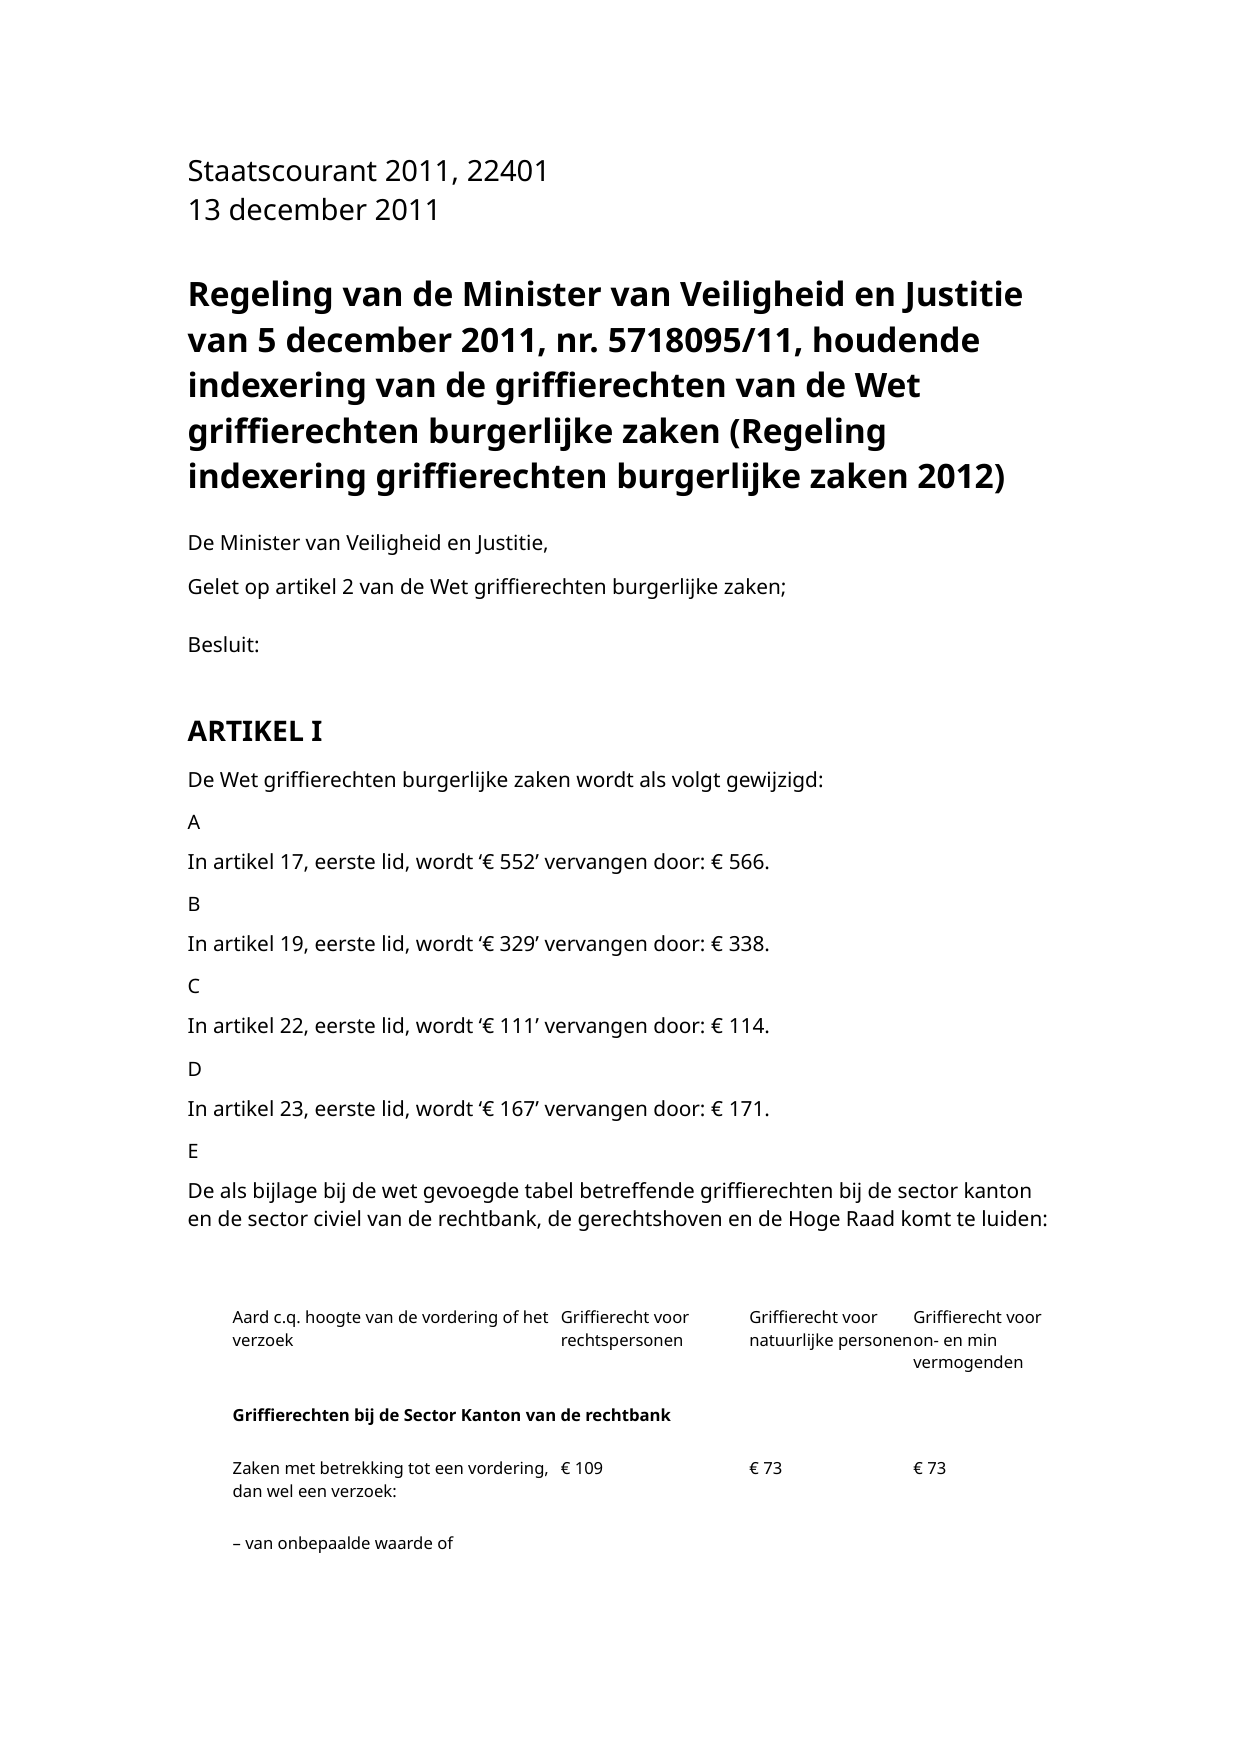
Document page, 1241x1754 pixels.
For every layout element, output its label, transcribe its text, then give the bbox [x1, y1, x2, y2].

text De als bijlage bij de wet gevoegde tabel betreffende griffierechten bij de sector kanton en de sector civiel van de rechtbank, de gerechtshoven en de Hoge Raad komt te luiden: [187, 1176, 1053, 1233]
text De Minister van Veiligheid en Justitie, [187, 528, 1053, 557]
table_header Griffierecht voor on- en min vermogenden [913, 1306, 1053, 1404]
text De Wet griffierechten burgerlijke zaken wordt als volgt gewijzigd: [187, 765, 1053, 793]
text Gelet op artikel 2 van de Wet griffierechten burgerlijke zaken; [187, 572, 1053, 600]
text D [187, 1055, 1053, 1082]
table_cell € 73 [749, 1456, 913, 1532]
text E [187, 1137, 1053, 1164]
subtitle Regeling van de Minister van Veiligheid en Justitie van 5 december 2011, nr. 5718095/11, houdende indexering van de griffierechten van de Wet griffierechten burgerlijke zaken (Regeling indexering griffierechten burgerlijke zaken 2012) [187, 271, 1053, 498]
subtitle ARTIKEL I [187, 711, 1053, 750]
table_header Aard c.q. hoogte van de vordering of het verzoek [233, 1306, 561, 1404]
text In artikel 17, eerste lid, wordt ‘€ 552’ vervangen door: € 566. [187, 847, 1053, 876]
table_cell € 73 [913, 1456, 1053, 1532]
text In artikel 22, eerste lid, wordt ‘€ 111’ vervangen door: € 114. [187, 1011, 1053, 1040]
table_cell [749, 1532, 913, 1590]
table_cell [913, 1532, 1053, 1590]
text In artikel 23, eerste lid, wordt ‘€ 167’ vervangen door: € 171. [187, 1094, 1053, 1122]
text C [187, 973, 1053, 1000]
table_cell Griffierechten bij de Sector Kanton van de rechtbank [233, 1404, 1053, 1456]
text Staatscourant 2011, 22401 [187, 150, 1053, 190]
text 13 december 2011 [187, 190, 1053, 229]
text B [187, 891, 1053, 917]
table_header Griffierecht voor natuurlijke personen [749, 1306, 913, 1404]
text In artikel 19, eerste lid, wordt ‘€ 329’ vervangen door: € 338. [187, 929, 1053, 958]
table_cell – van onbepaalde waarde of [233, 1532, 561, 1590]
text Besluit: [187, 630, 1053, 659]
table_header Griffierecht voor rechtspersonen [561, 1306, 749, 1404]
table_cell [561, 1532, 749, 1590]
table_cell € 109 [561, 1456, 749, 1532]
text A [187, 808, 1053, 835]
table_cell Zaken met betrekking tot een vordering, dan wel een verzoek: [233, 1456, 561, 1532]
